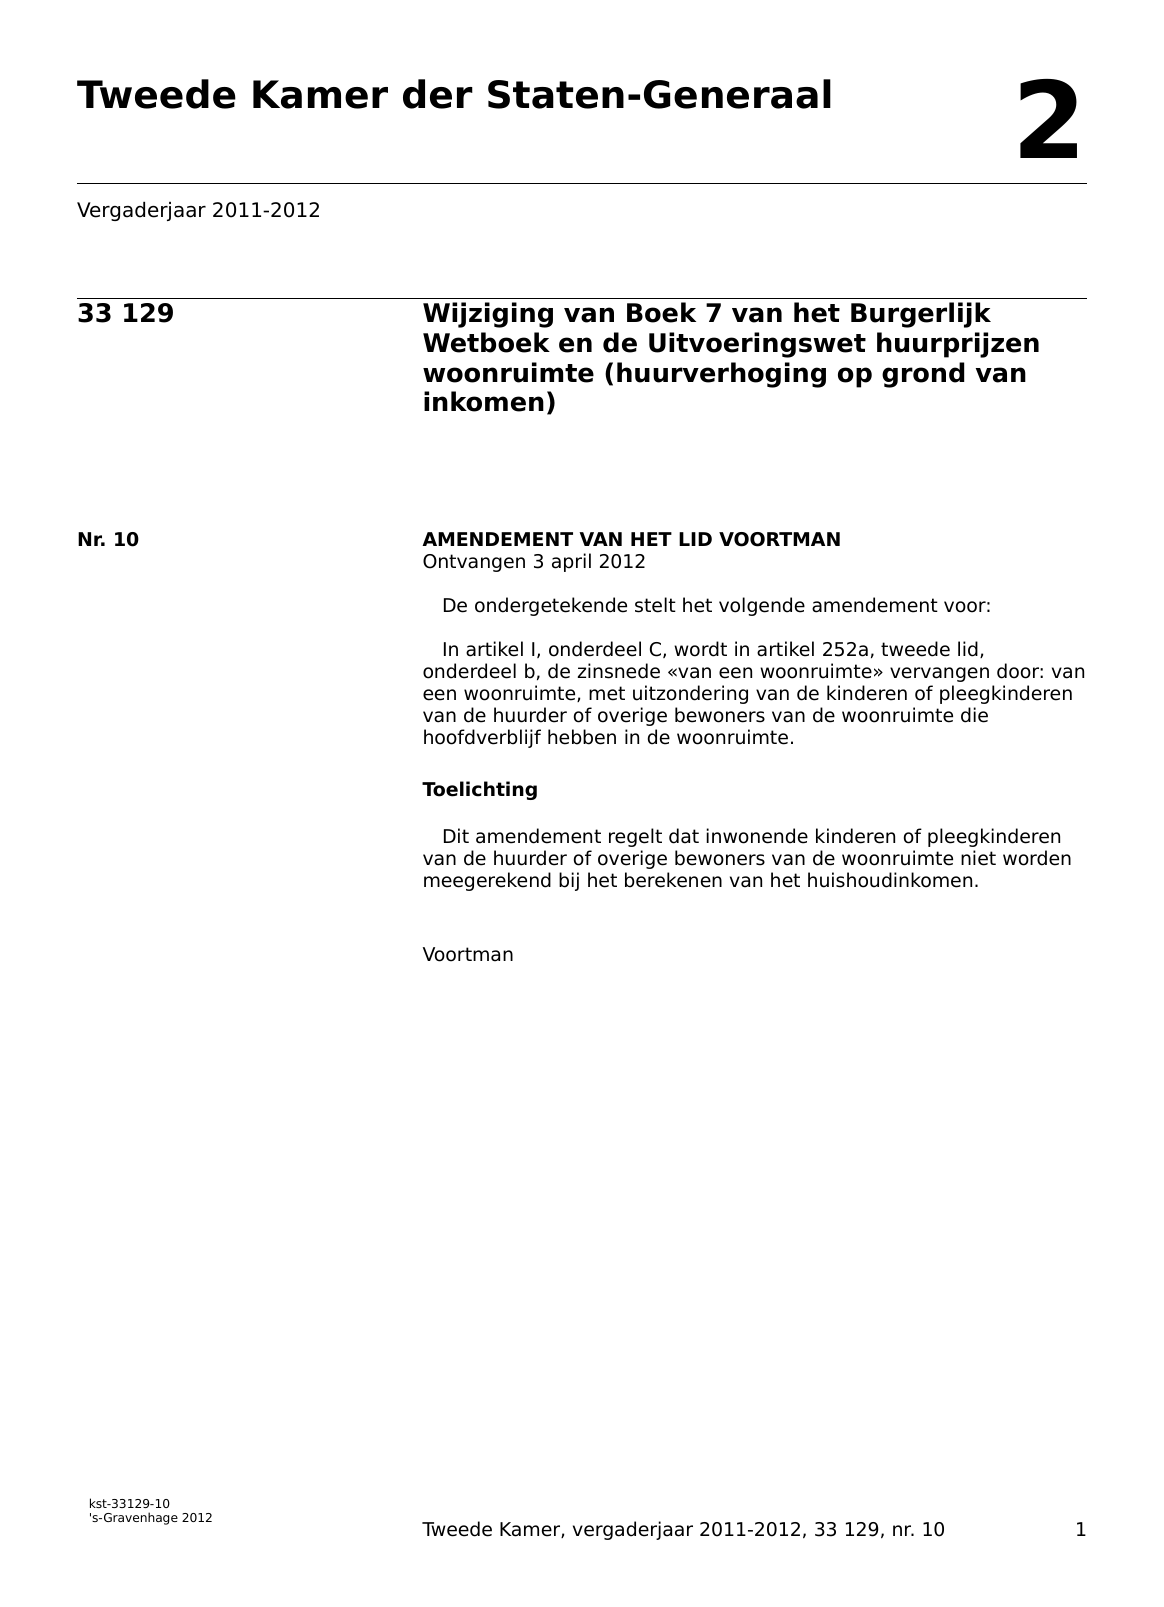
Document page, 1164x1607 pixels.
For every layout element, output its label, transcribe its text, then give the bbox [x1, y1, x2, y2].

subtitle 33 129 Wijziging van Boek 7 van het Burgerlijk Wetboek en de Uitvoeringswet huurprijzen woonruimte (huurverhoging op grond van inkomen) [77, 299, 1087, 418]
text kst-33129-10 [88, 1497, 323, 1511]
table_cell Vergaderjaar 2011-2012 [77, 184, 1087, 298]
subtitle Toelichting [422, 779, 1087, 801]
text Dit amendement regelt dat inwonende kinderen of pleegkinderen van de huurder of overige bewoners van de woonruimte niet worden meegerekend bij het berekenen van het huishoudinkomen. [422, 826, 1087, 892]
table_header 2 [886, 59, 1087, 183]
text Ontvangen 3 april 2012 [422, 551, 1087, 573]
text De ondergetekende stelt het volgende amendement voor: [422, 595, 1087, 617]
table_header Tweede Kamer der Staten-Generaal [77, 59, 886, 183]
subtitle Nr. 10 AMENDEMENT VAN HET LID VOORTMAN [77, 529, 1087, 551]
text 's-Gravenhage 2012 [88, 1511, 323, 1525]
text In artikel I, onderdeel C, wordt in artikel 252a, tweede lid, onderdeel b, de zinsnede «van een woonruimte» vervangen door: van een woonruimte, met uitzondering van de kinderen of pleegkinderen van de huurder of overige bewoners van de woonruimte die hoofdverblijf hebben in de woonruimte. [422, 639, 1087, 749]
text Voortman [422, 922, 1087, 966]
